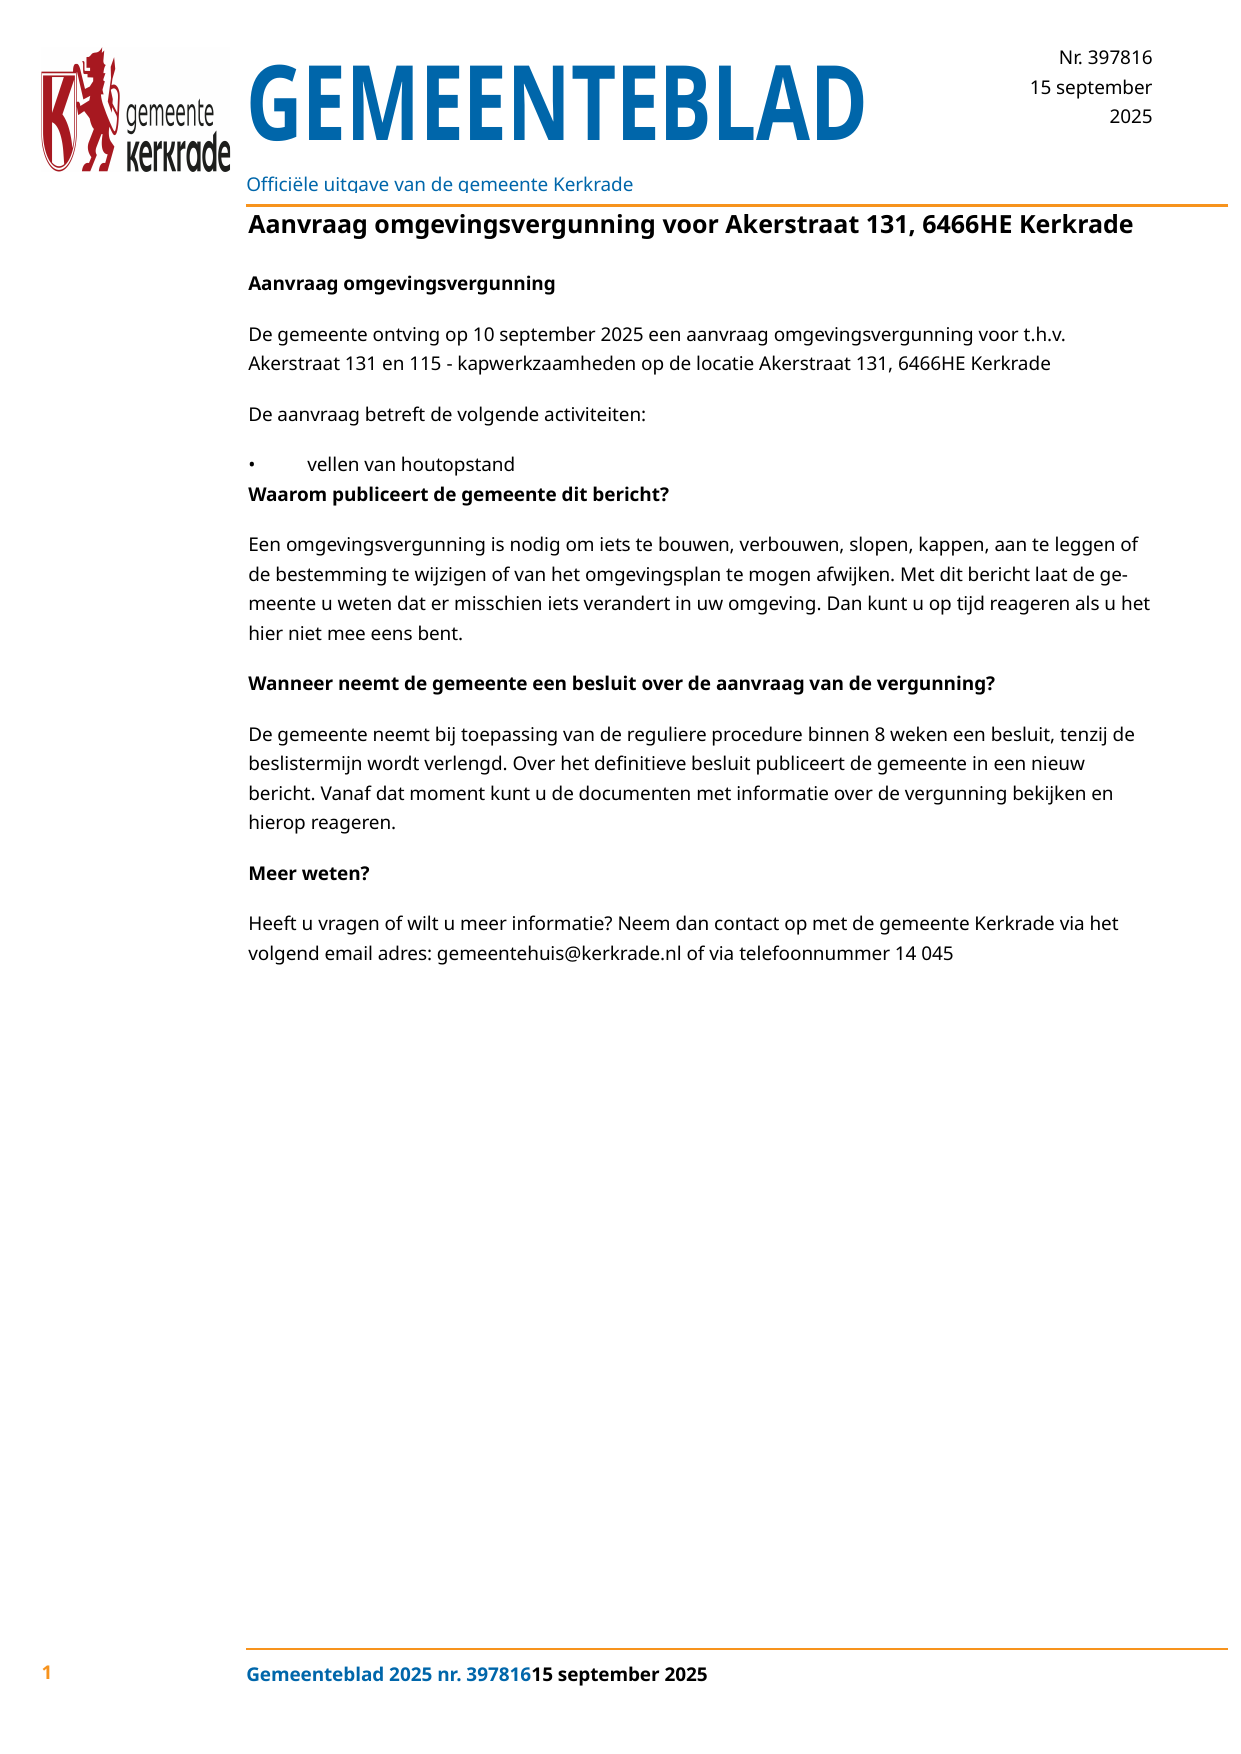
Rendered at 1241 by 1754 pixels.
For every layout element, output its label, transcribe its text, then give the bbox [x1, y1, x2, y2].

picture [41, 47, 231, 172]
text De gemeente neemt bij toepassing van de reguliere procedure binnen 8 weken een besluit, tenzij de beslistermijn wordt verlengd. Over het definitieve besluit publiceert de gemeente in een nieuw bericht. Vanaf dat moment kunt u de documenten met informatie over de vergunning bekijken en hierop reageren. [248, 721, 1152, 835]
text Meer weten? [248, 860, 1152, 886]
text Wanneer neemt de gemeente een besluit over de aanvraag van de vergunning? [248, 670, 1152, 696]
text Een omgevingsvergunning is nodig om iets te bouwen, verbouwen, slopen, kappen, aan te leggen of de bestemming te wijzigen of van het omgevingsplan te mogen afwijken. Met dit bericht laat de ge- meente u weten dat er misschien iets verandert in uw omgeving. Dan kunt u op tijd reageren als u het hier niet mee eens bent. [248, 531, 1152, 646]
text De aanvraag betreft de volgende activiteiten: [248, 401, 1152, 426]
list vellen van houtopstand [248, 451, 1152, 477]
text Aanvraag omgevingsvergunning voor Akerstraat 131, 6466HE Kerkrade [248, 207, 1152, 241]
text Aanvraag omgevingsvergunning [248, 270, 1152, 296]
text De gemeente ontving op 10 september 2025 een aanvraag omgevingsvergunning voor t.h.v. Akerstraat 131 en 115 - kapwerkzaamheden op de locatie Akerstraat 131, 6466HE Kerkrade [248, 321, 1152, 376]
text Heeft u vragen of wilt u meer informatie? Neem dan contact op met de gemeente Kerkrade via het volgend email adres: gemeentehuis@kerkrade.nl of via telefoonnummer 14 045 [248, 910, 1152, 966]
text Waarom publiceert de gemeente dit bericht? [248, 481, 1152, 506]
